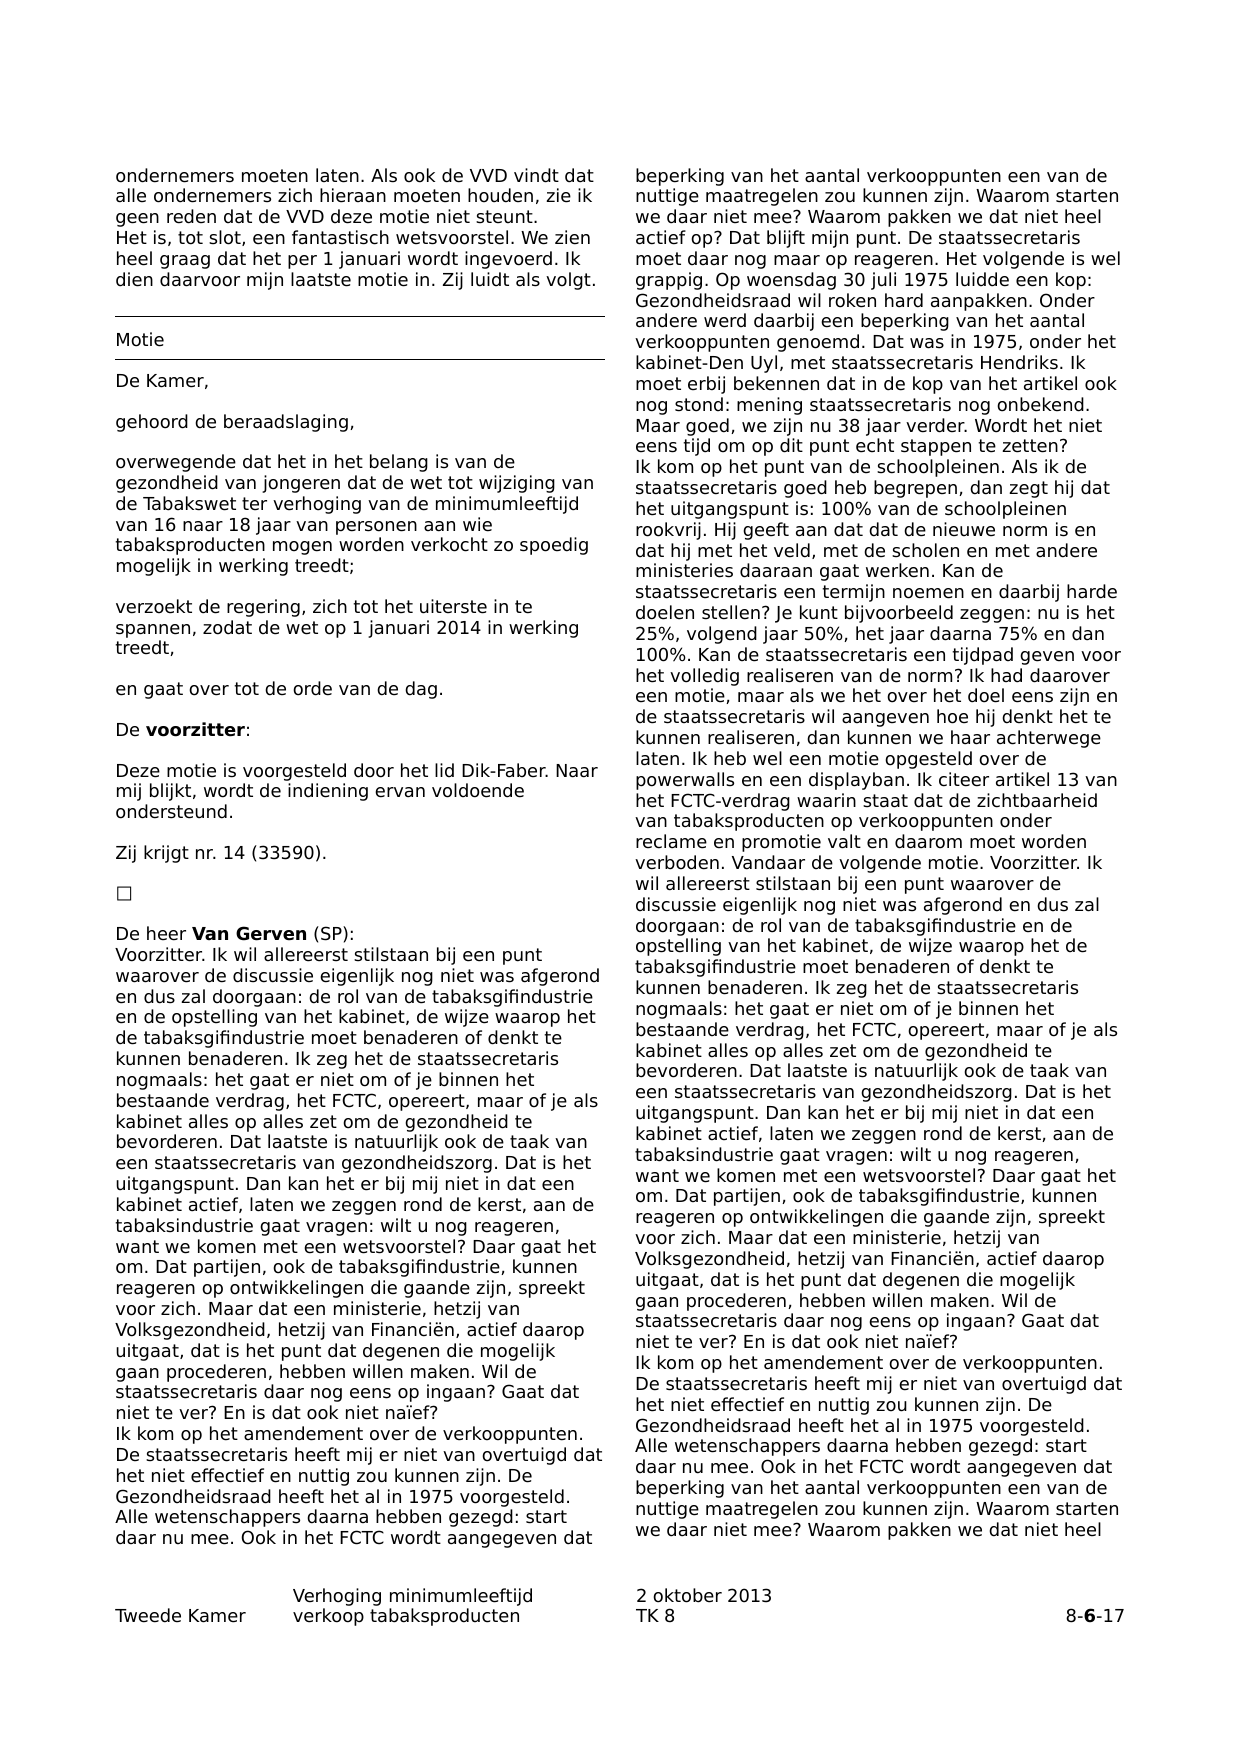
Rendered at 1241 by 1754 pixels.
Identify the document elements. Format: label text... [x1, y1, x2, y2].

text en gaat over tot de orde van de dag. [115, 679, 605, 700]
text verzoekt de regering, zich tot het uiterste in te spannen, zodat de wet op 1 januari 2014 in werking treedt, [115, 597, 605, 659]
text Het is, tot slot, een fantastisch wetsvoorstel. We zien heel graag dat het per 1 januari wordt ingevoerd. Ik dien daarvoor mijn laatste motie in. Zij luidt als volgt. [115, 228, 605, 290]
text Ik kom op het amendement over de verkooppunten. De staatssecretaris heeft mij er niet van overtuigd dat het niet effectief en nuttig zou kunnen zijn. De Gezondheidsraad heeft het al in 1975 voorgesteld. Alle wetenschappers daarna hebben gezegd: start daar nu mee. Ook in het FCTC wordt aangegeven dat [115, 1424, 605, 1549]
text De heer Van Gerven (SP): [115, 924, 605, 945]
text overwegende dat het in het belang is van de gezondheid van jongeren dat de wet tot wijziging van de Tabakswet ter verhoging van de minimumleeftijd van 16 naar 18 jaar van personen aan wie tabaksproducten mogen worden verkocht zo spoedig mogelijk in werking treedt; [115, 452, 605, 577]
text De Kamer, [115, 371, 605, 392]
text Motie [115, 330, 605, 351]
text beperking van het aantal verkooppunten een van de nuttige maatregelen zou kunnen zijn. Waarom starten we daar niet mee? Waarom pakken we dat niet heel actief op? Dat blijft mijn punt. De staatssecretaris moet daar nog maar op reageren. Het volgende is wel grappig. Op woensdag 30 juli 1975 luidde een kop: Gezondheidsraad wil roken hard aanpakken. Onder andere werd daarbij een beperking van het aantal verkooppunten genoemd. Dat was in 1975, onder het kabinet-Den Uyl, met staatssecretaris Hendriks. Ik moet erbij bekennen dat in de kop van het artikel ook nog stond: mening staatssecretaris nog onbekend. Maar goed, we zijn nu 38 jaar verder. Wordt het niet eens tijd om op dit punt echt stappen te zetten? [635, 165, 1125, 457]
text ⬜ [115, 883, 605, 904]
text Voorzitter. Ik wil allereerst stilstaan bij een punt waarover de discussie eigenlijk nog niet was afgerond en dus zal doorgaan: de rol van de tabaksgifindustrie en de opstelling van het kabinet, de wijze waarop het de tabaksgifindustrie moet benaderen of denkt te kunnen benaderen. Ik zeg het de staatssecretaris nogmaals: het gaat er niet om of je binnen het bestaande verdrag, het FCTC, opereert, maar of je als kabinet alles op alles zet om de gezondheid te bevorderen. Dat laatste is natuurlijk ook de taak van een staatssecretaris van gezondheidszorg. Dat is het uitgangspunt. Dan kan het er bij mij niet in dat een kabinet actief, laten we zeggen rond de kerst, aan de tabaksindustrie gaat vragen: wilt u nog reageren, want we komen met een wetsvoorstel? Daar gaat het om. Dat partijen, ook de tabaksgifindustrie, kunnen reageren op ontwikkelingen die gaande zijn, spreekt voor zich. Maar dat een ministerie, hetzij van Volksgezondheid, hetzij van Financiën, actief daarop uitgaat, dat is het punt dat degenen die mogelijk gaan procederen, hebben willen maken. Wil de staatssecretaris daar nog eens op ingaan? Gaat dat niet te ver? En is dat ook niet naïef? [115, 945, 605, 1424]
text Ik kom op het punt van de schoolpleinen. Als ik de staatssecretaris goed heb begrepen, dan zegt hij dat het uitgangspunt is: 100% van de schoolpleinen rookvrij. Hij geeft aan dat dat de nieuwe norm is en dat hij met het veld, met de scholen en met andere ministeries daaraan gaat werken. Kan de staatssecretaris een termijn noemen en daarbij harde doelen stellen? Je kunt bijvoorbeeld zeggen: nu is het 25%, volgend jaar 50%, het jaar daarna 75% en dan 100%. Kan de staatssecretaris een tijdpad geven voor het volledig realiseren van de norm? Ik had daarover een motie, maar als we het over het doel eens zijn en de staatssecretaris wil aangeven hoe hij denkt het te kunnen realiseren, dan kunnen we haar achterwege laten. Ik heb wel een motie opgesteld over de powerwalls en een displayban. Ik citeer artikel 13 van het FCTC-verdrag waarin staat dat de zichtbaarheid van tabaksproducten op verkooppunten onder reclame en promotie valt en daarom moet worden verboden. Vandaar de volgende motie. Voorzitter. Ik wil allereerst stilstaan bij een punt waarover de discussie eigenlijk nog niet was afgerond en dus zal doorgaan: de rol van de tabaksgifindustrie en de opstelling van het kabinet, de wijze waarop het de tabaksgifindustrie moet benaderen of denkt te kunnen benaderen. Ik zeg het de staatssecretaris nogmaals: het gaat er niet om of je binnen het bestaande verdrag, het FCTC, opereert, maar of je als kabinet alles op alles zet om de gezondheid te bevorderen. Dat laatste is natuurlijk ook de taak van een staatssecretaris van gezondheidszorg. Dat is het uitgangspunt. Dan kan het er bij mij niet in dat een kabinet actief, laten we zeggen rond de kerst, aan de tabaksindustrie gaat vragen: wilt u nog reageren, want we komen met een wetsvoorstel? Daar gaat het om. Dat partijen, ook de tabaksgifindustrie, kunnen reageren op ontwikkelingen die gaande zijn, spreekt voor zich. Maar dat een ministerie, hetzij van Volksgezondheid, hetzij van Financiën, actief daarop uitgaat, dat is het punt dat degenen die mogelijk gaan procederen, hebben willen maken. Wil de staatssecretaris daar nog eens op ingaan? Gaat dat niet te ver? En is dat ook niet naïef? [635, 457, 1125, 1353]
text Ik kom op het amendement over de verkooppunten. De staatssecretaris heeft mij er niet van overtuigd dat het niet effectief en nuttig zou kunnen zijn. De Gezondheidsraad heeft het al in 1975 voorgesteld. Alle wetenschappers daarna hebben gezegd: start daar nu mee. Ook in het FCTC wordt aangegeven dat beperking van het aantal verkooppunten een van de nuttige maatregelen zou kunnen zijn. Waarom starten we daar niet mee? Waarom pakken we dat niet heel [635, 1353, 1125, 1540]
text Deze motie is voorgesteld door het lid Dik-Faber. Naar mij blijkt, wordt de indiening ervan voldoende ondersteund. [115, 760, 605, 823]
text Zij krijgt nr. 14 (33590). [115, 843, 605, 863]
text gehoord de beraadslaging, [115, 412, 605, 432]
text ondernemers moeten laten. Als ook de VVD vindt dat alle ondernemers zich hieraan moeten houden, zie ik geen reden dat de VVD deze motie niet steunt. [115, 165, 605, 228]
text De voorzitter: [115, 720, 605, 740]
